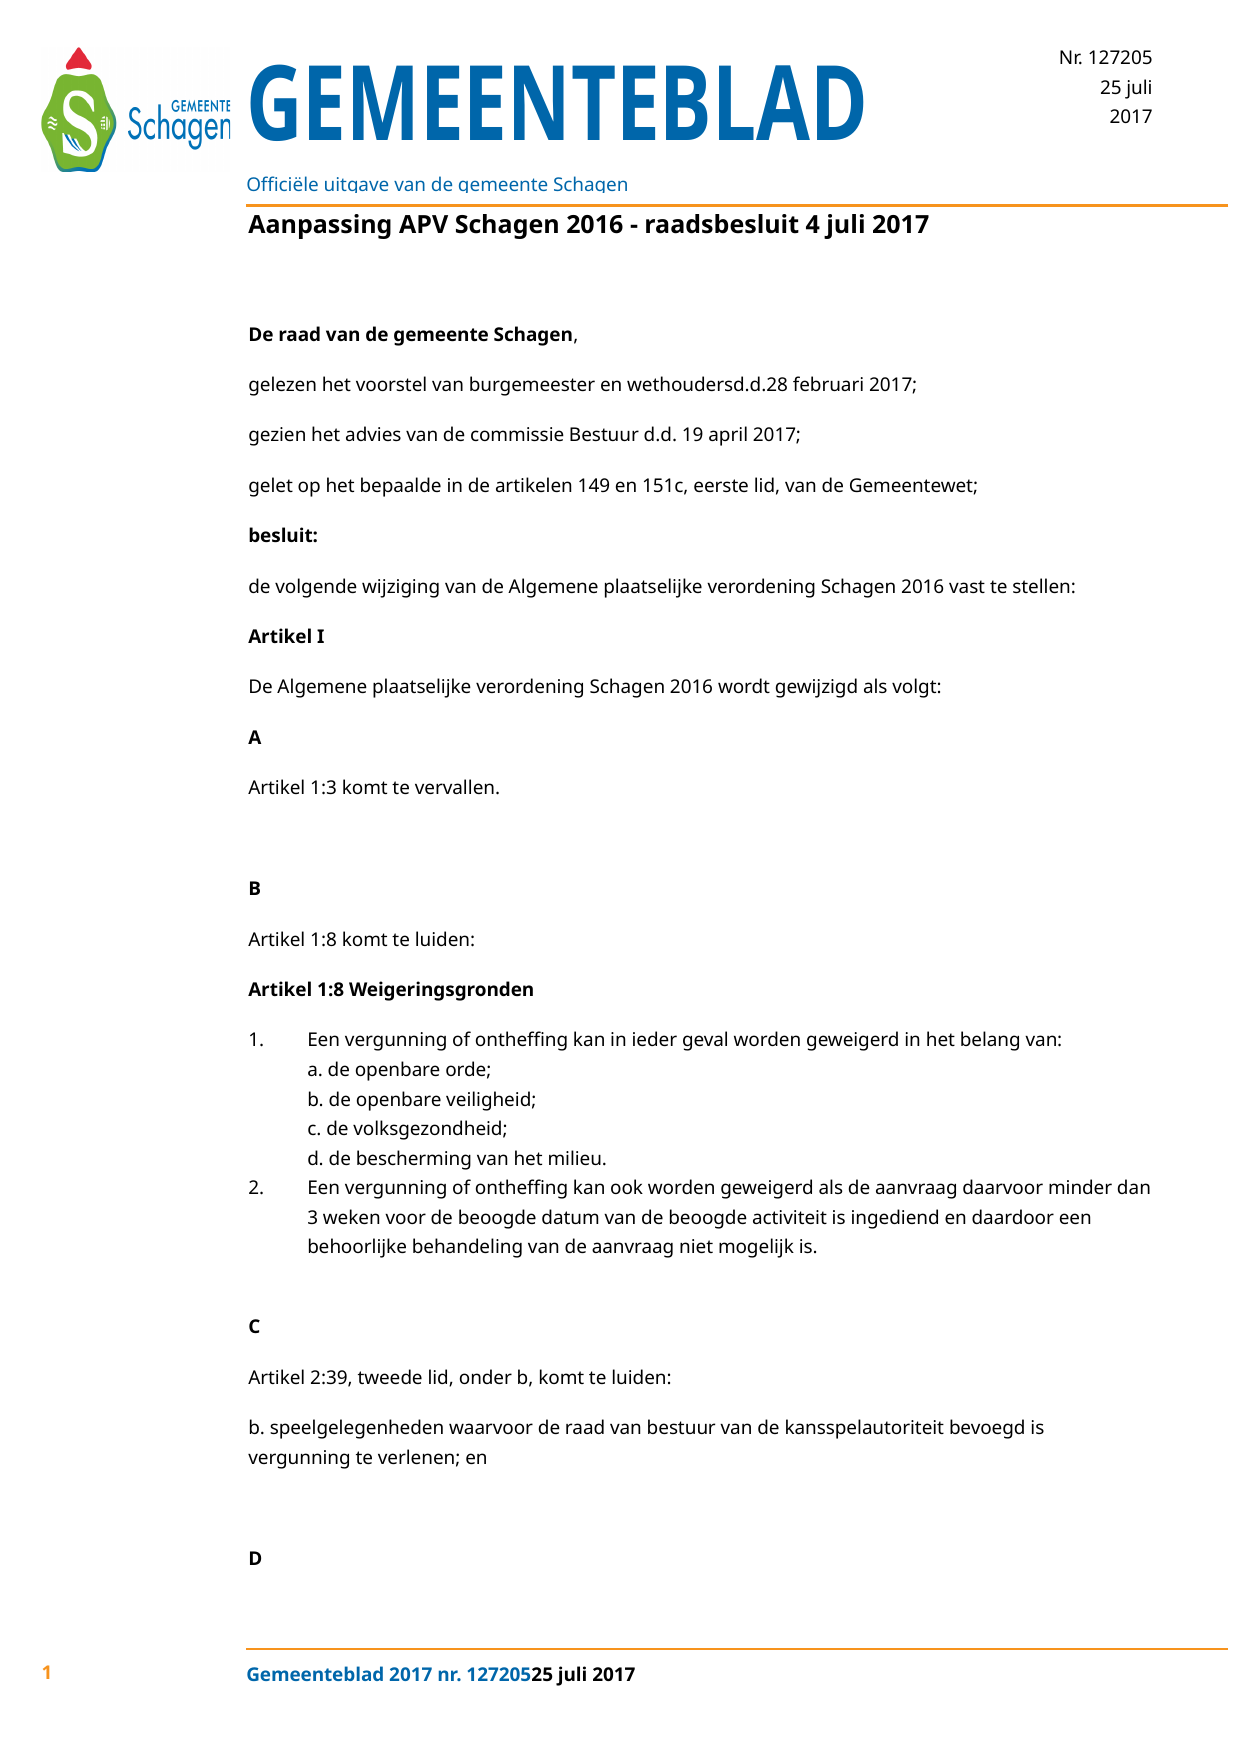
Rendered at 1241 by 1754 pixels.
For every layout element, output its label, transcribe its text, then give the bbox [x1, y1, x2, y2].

text B [248, 875, 1152, 901]
picture [41, 47, 231, 172]
text D [248, 1545, 1152, 1571]
list c. de volksgezondheid; [248, 1115, 1152, 1141]
text Aanpassing APV Schagen 2016 - raadsbesluit 4 juli 2017 [248, 207, 1152, 241]
text De raad van de gemeente Schagen, [248, 321, 1152, 346]
text C [248, 1314, 1152, 1339]
text gezien het advies van de commissie Bestuur d.d. 19 april 2017; [248, 422, 1152, 447]
text b. speelgelegenheden waarvoor de raad van bestuur van de kansspelautoriteit bevoegd is vergunning te verlenen; en [248, 1414, 1152, 1470]
list a. de openbare orde; [248, 1056, 1152, 1082]
list b. de openbare veiligheid; [248, 1086, 1152, 1111]
text De Algemene plaatselijke verordening Schagen 2016 wordt gewijzigd als volgt: [248, 674, 1152, 699]
text Artikel 1:3 komt te vervallen. [248, 774, 1152, 800]
text A [248, 724, 1152, 750]
text besluit: [248, 522, 1152, 548]
text de volgende wijziging van de Algemene plaatselijke verordening Schagen 2016 vast te stellen: [248, 573, 1152, 598]
text Artikel I [248, 623, 1152, 649]
text Artikel 1:8 komt te luiden: [248, 926, 1152, 951]
list Een vergunning of ontheffing kan in ieder geval worden geweigerd in het belang van: [248, 1027, 1152, 1052]
text gelezen het voorstel van burgemeester en wethoudersd.d.28 februari 2017; [248, 371, 1152, 397]
text Artikel 2:39, tweede lid, onder b, komt te luiden: [248, 1364, 1152, 1390]
text gelet op het bepaalde in de artikelen 149 en 151c, eerste lid, van de Gemeentewet; [248, 472, 1152, 498]
list d. de bescherming van het milieu. [248, 1145, 1152, 1171]
list Een vergunning of ontheffing kan ook worden geweigerd als de aanvraag daarvoor minder dan 3 weken voor de beoogde datum van de beoogde activiteit is ingediend en daardoor een behoorlijke behandeling van de aanvraag niet mogelijk is. [248, 1174, 1152, 1259]
text Artikel 1:8 Weigeringsgronden [248, 976, 1152, 1002]
